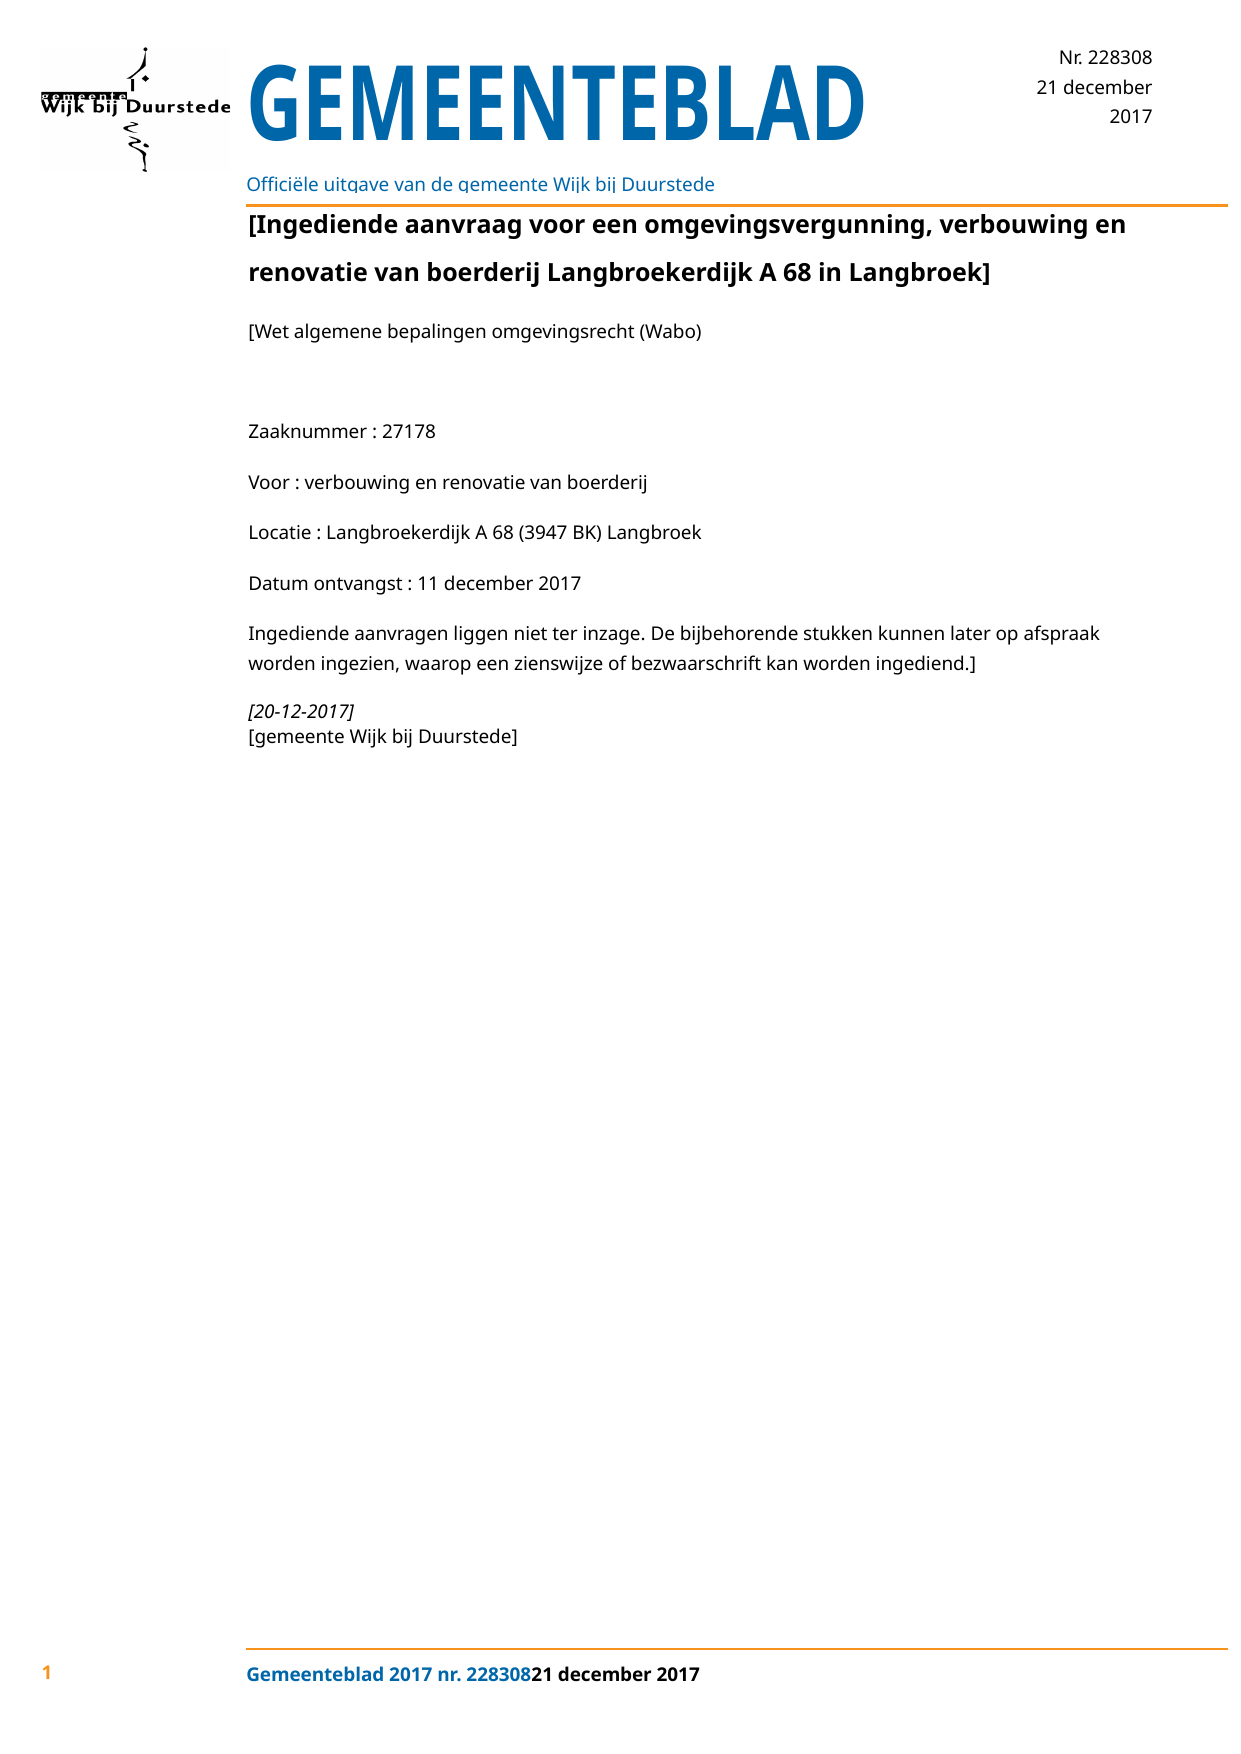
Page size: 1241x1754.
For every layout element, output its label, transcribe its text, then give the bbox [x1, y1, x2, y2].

text Voor : verbouwing en renovatie van boerderij [248, 469, 1152, 495]
text Locatie : Langbroekerdijk A 68 (3947 BK) Langbroek [248, 519, 1152, 545]
text [Ingediende aanvraag voor een omgevingsvergunning, verbouwing en renovatie van boerderij Langbroekerdijk A 68 in Langbroek] [248, 207, 1152, 288]
text Ingediende aanvragen liggen niet ter inzage. De bijbehorende stukken kunnen later op afspraak worden ingezien, waarop een zienswijze of bezwaarschrift kan worden ingediend.] [248, 620, 1152, 676]
text [20-12-2017] [248, 698, 1152, 723]
text Zaaknummer : 27178 [248, 419, 1152, 444]
text [Wet algemene bepalingen omgevingsrecht (Wabo) [248, 318, 1152, 344]
picture [41, 47, 231, 172]
text Datum ontvangst : 11 december 2017 [248, 570, 1152, 596]
text [gemeente Wijk bij Duurstede] [248, 723, 1152, 749]
